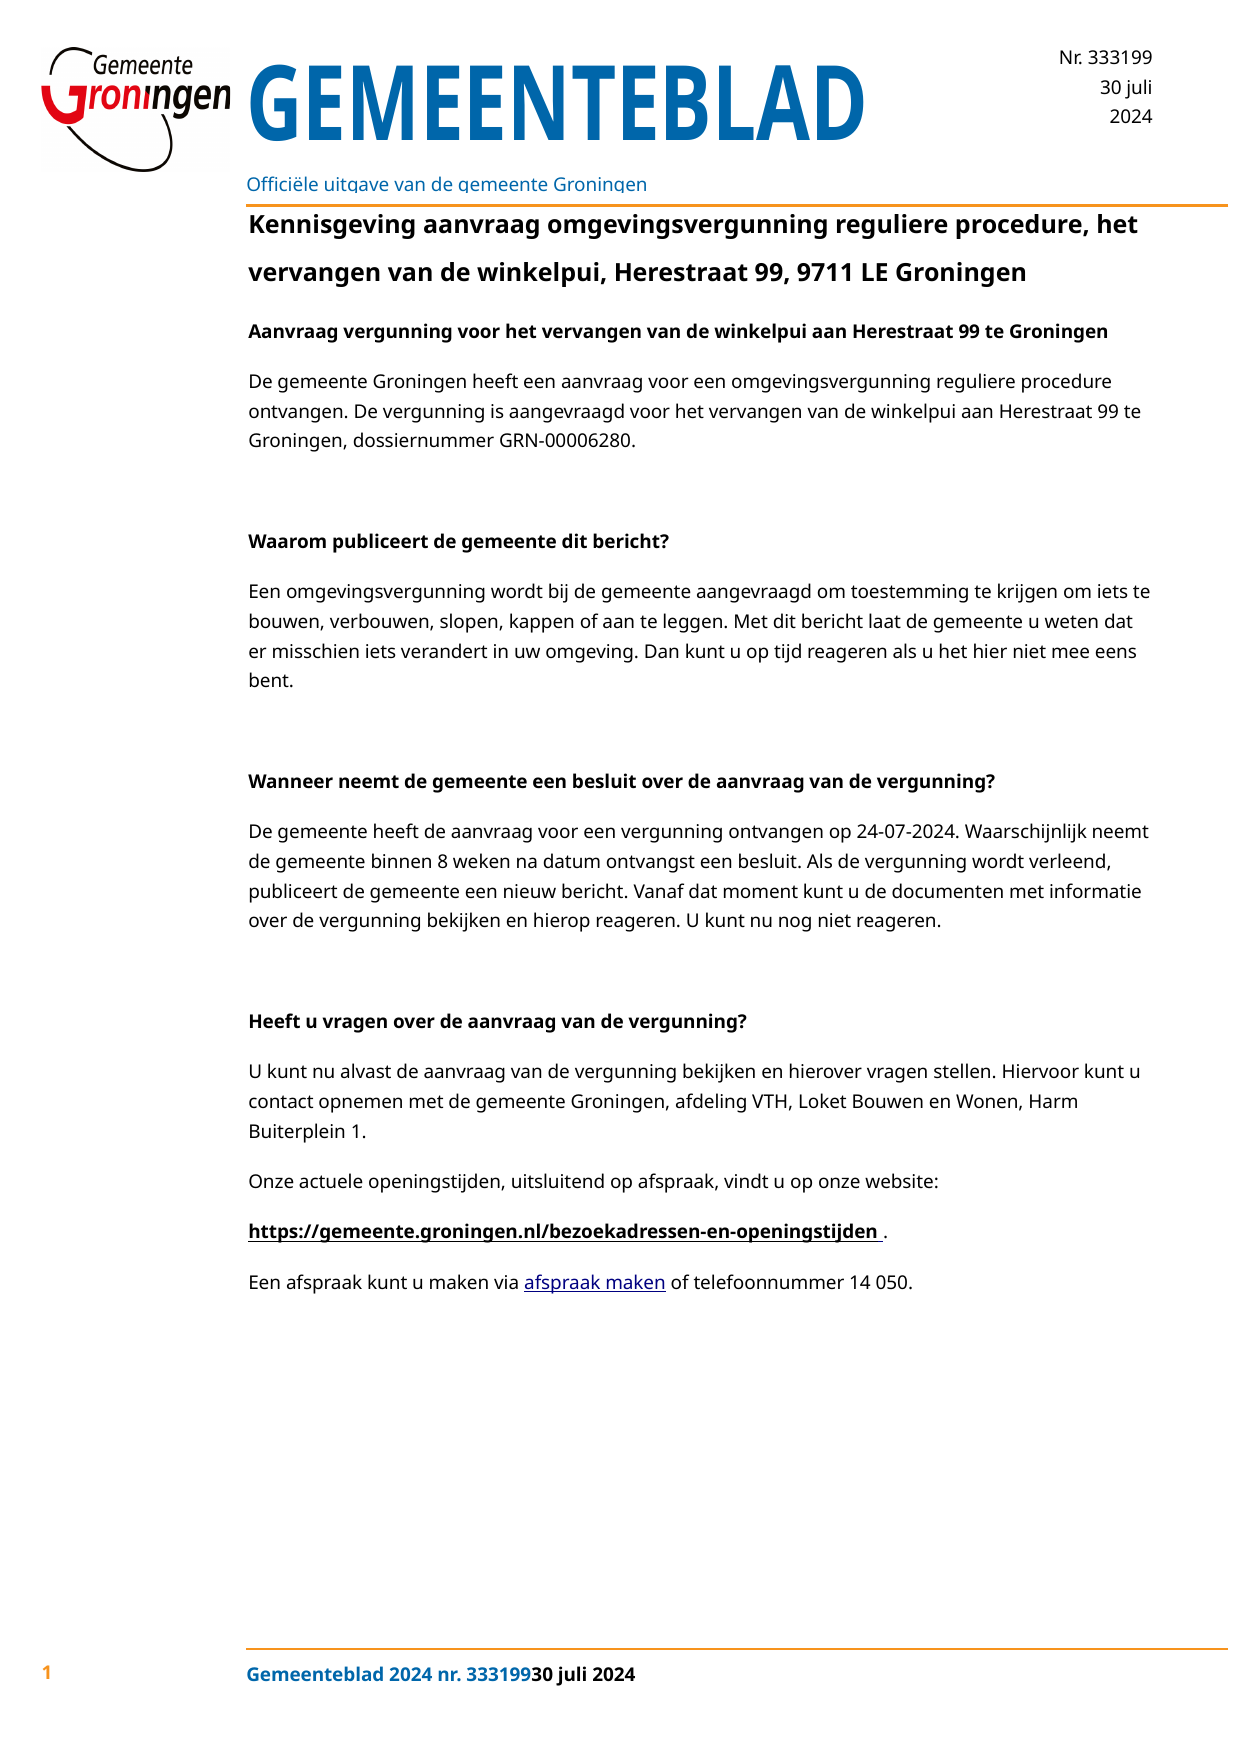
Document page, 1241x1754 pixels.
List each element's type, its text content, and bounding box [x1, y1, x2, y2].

text Waarom publiceert de gemeente dit bericht? [248, 528, 1152, 554]
text U kunt nu alvast de aanvraag van de vergunning bekijken en hierover vragen stellen. Hiervoor kunt u contact opnemen met de gemeente Groningen, afdeling VTH, Loket Bouwen en Wonen, Harm Buiterplein 1. [248, 1059, 1152, 1144]
text Wanneer neemt de gemeente een besluit over de aanvraag van de vergunning? [248, 768, 1152, 794]
text De gemeente Groningen heeft een aanvraag voor een omgevingsvergunning reguliere procedure ontvangen. De vergunning is aangevraagd voor het vervangen van de winkelpui aan Herestraat 99 te Groningen, dossiernummer GRN-00006280. [248, 368, 1152, 453]
text Heeft u vragen over de aanvraag van de vergunning? [248, 1008, 1152, 1034]
picture [41, 47, 231, 172]
text Een afspraak kunt u maken via afspraak maken of telefoonnummer 14 050. [248, 1269, 1152, 1295]
text De gemeente heeft de aanvraag voor een vergunning ontvangen op 24-07-2024. Waarschijnlijk neemt de gemeente binnen 8 weken na datum ontvangst een besluit. Als de vergunning wordt verleend, publiceert de gemeente een nieuw bericht. Vanaf dat moment kunt u de documenten met informatie over de vergunning bekijken en hierop reageren. U kunt nu nog niet reageren. [248, 819, 1152, 933]
text Een omgevingsvergunning wordt bij de gemeente aangevraagd om toestemming te krijgen om iets te bouwen, verbouwen, slopen, kappen of aan te leggen. Met dit bericht laat de gemeente u weten dat er misschien iets verandert in uw omgeving. Dan kunt u op tijd reageren als u het hier niet mee eens bent. [248, 579, 1152, 693]
text Onze actuele openingstijden, uitsluitend op afspraak, vindt u op onze website: [248, 1168, 1152, 1194]
text Aanvraag vergunning voor het vervangen van de winkelpui aan Herestraat 99 te Groningen [248, 318, 1152, 344]
text Kennisgeving aanvraag omgevingsvergunning reguliere procedure, het vervangen van de winkelpui, Herestraat 99, 9711 LE Groningen [248, 207, 1152, 288]
text https://gemeente.groningen.nl/bezoekadressen-en-openingstijden . [248, 1219, 1152, 1244]
